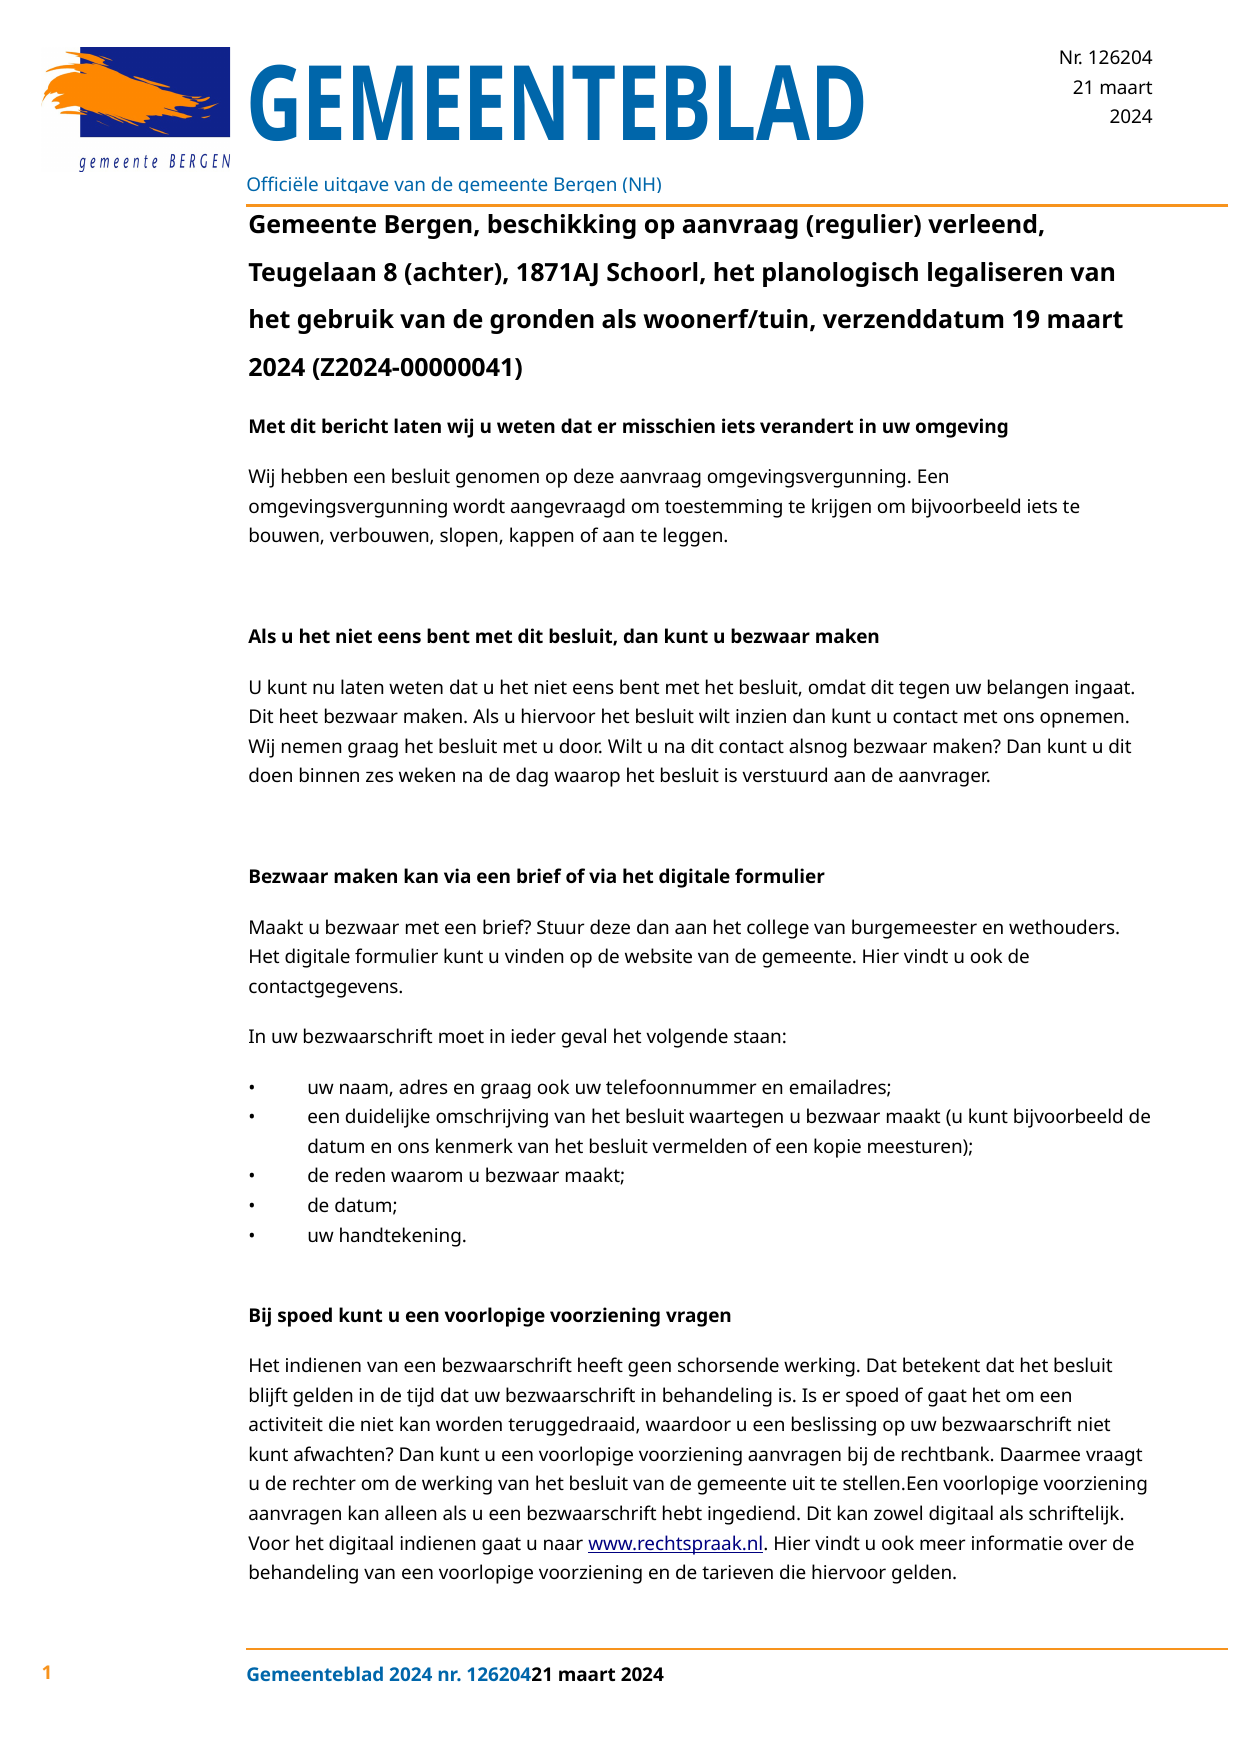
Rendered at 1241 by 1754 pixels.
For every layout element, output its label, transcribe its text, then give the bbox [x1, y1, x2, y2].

text Bezwaar maken kan via een brief of via het digitale formulier [248, 863, 1152, 889]
text Met dit bericht laten wij u weten dat er misschien iets verandert in uw omgeving [248, 413, 1152, 439]
list de reden waarom u bezwaar maakt; [248, 1163, 1152, 1188]
list uw naam, adres en graag ook uw telefoonnummer en emailadres; [248, 1074, 1152, 1100]
text Als u het niet eens bent met dit besluit, dan kunt u bezwaar maken [248, 623, 1152, 649]
text Gemeente Bergen, beschikking op aanvraag (regulier) verleend, Teugelaan 8 (achter), 1871AJ Schoorl, het planologisch legaliseren van het gebruik van de gronden als woonerf/tuin, verzenddatum 19 maart 2024 (Z2024-00000041) [248, 207, 1152, 384]
text Wij hebben een besluit genomen op deze aanvraag omgevingsvergunning. Een omgevingsvergunning wordt aangevraagd om toestemming te krijgen om bijvoorbeeld iets te bouwen, verbouwen, slopen, kappen of aan te leggen. [248, 463, 1152, 548]
picture [41, 47, 231, 172]
text Bij spoed kunt u een voorlopige voorziening vragen [248, 1302, 1152, 1328]
text Het indienen van een bezwaarschrift heeft geen schorsende werking. Dat betekent dat het besluit blijft gelden in de tijd dat uw bezwaarschrift in behandeling is. Is er spoed of gaat het om een activiteit die niet kan worden teruggedraaid, waardoor u een beslissing op uw bezwaarschrift niet kunt afwachten? Dan kunt u een voorlopige voorziening aanvragen bij de rechtbank. Daarmee vraagt u de rechter om de werking van het besluit van de gemeente uit te stellen.Een voorlopige voorziening aanvragen kan alleen als u een bezwaarschrift hebt ingediend. Dit kan zowel digitaal als schriftelijk. Voor het digitaal indienen gaat u naar www.rechtspraak.nl. Hier vindt u ook meer informatie over de behandeling van een voorlopige voorziening en de tarieven die hiervoor gelden. [248, 1352, 1152, 1585]
text U kunt nu laten weten dat u het niet eens bent met het besluit, omdat dit tegen uw belangen ingaat. Dit heet bezwaar maken. Als u hiervoor het besluit wilt inzien dan kunt u contact met ons opnemen. Wij nemen graag het besluit met u door. Wilt u na dit contact alsnog bezwaar maken? Dan kunt u dit doen binnen zes weken na de dag waarop het besluit is verstuurd aan de aanvrager. [248, 674, 1152, 788]
text Maakt u bezwaar met een brief? Stuur deze dan aan het college van burgemeester en wethouders. Het digitale formulier kunt u vinden op de website van de gemeente. Hier vindt u ook de contactgegevens. [248, 914, 1152, 999]
list een duidelijke omschrijving van het besluit waartegen u bezwaar maakt (u kunt bijvoorbeeld de datum en ons kenmerk van het besluit vermelden of een kopie meesturen); [248, 1103, 1152, 1159]
list uw handtekening. [248, 1222, 1152, 1248]
text In uw bezwaarschrift moet in ieder geval het volgende staan: [248, 1023, 1152, 1049]
list de datum; [248, 1192, 1152, 1218]
